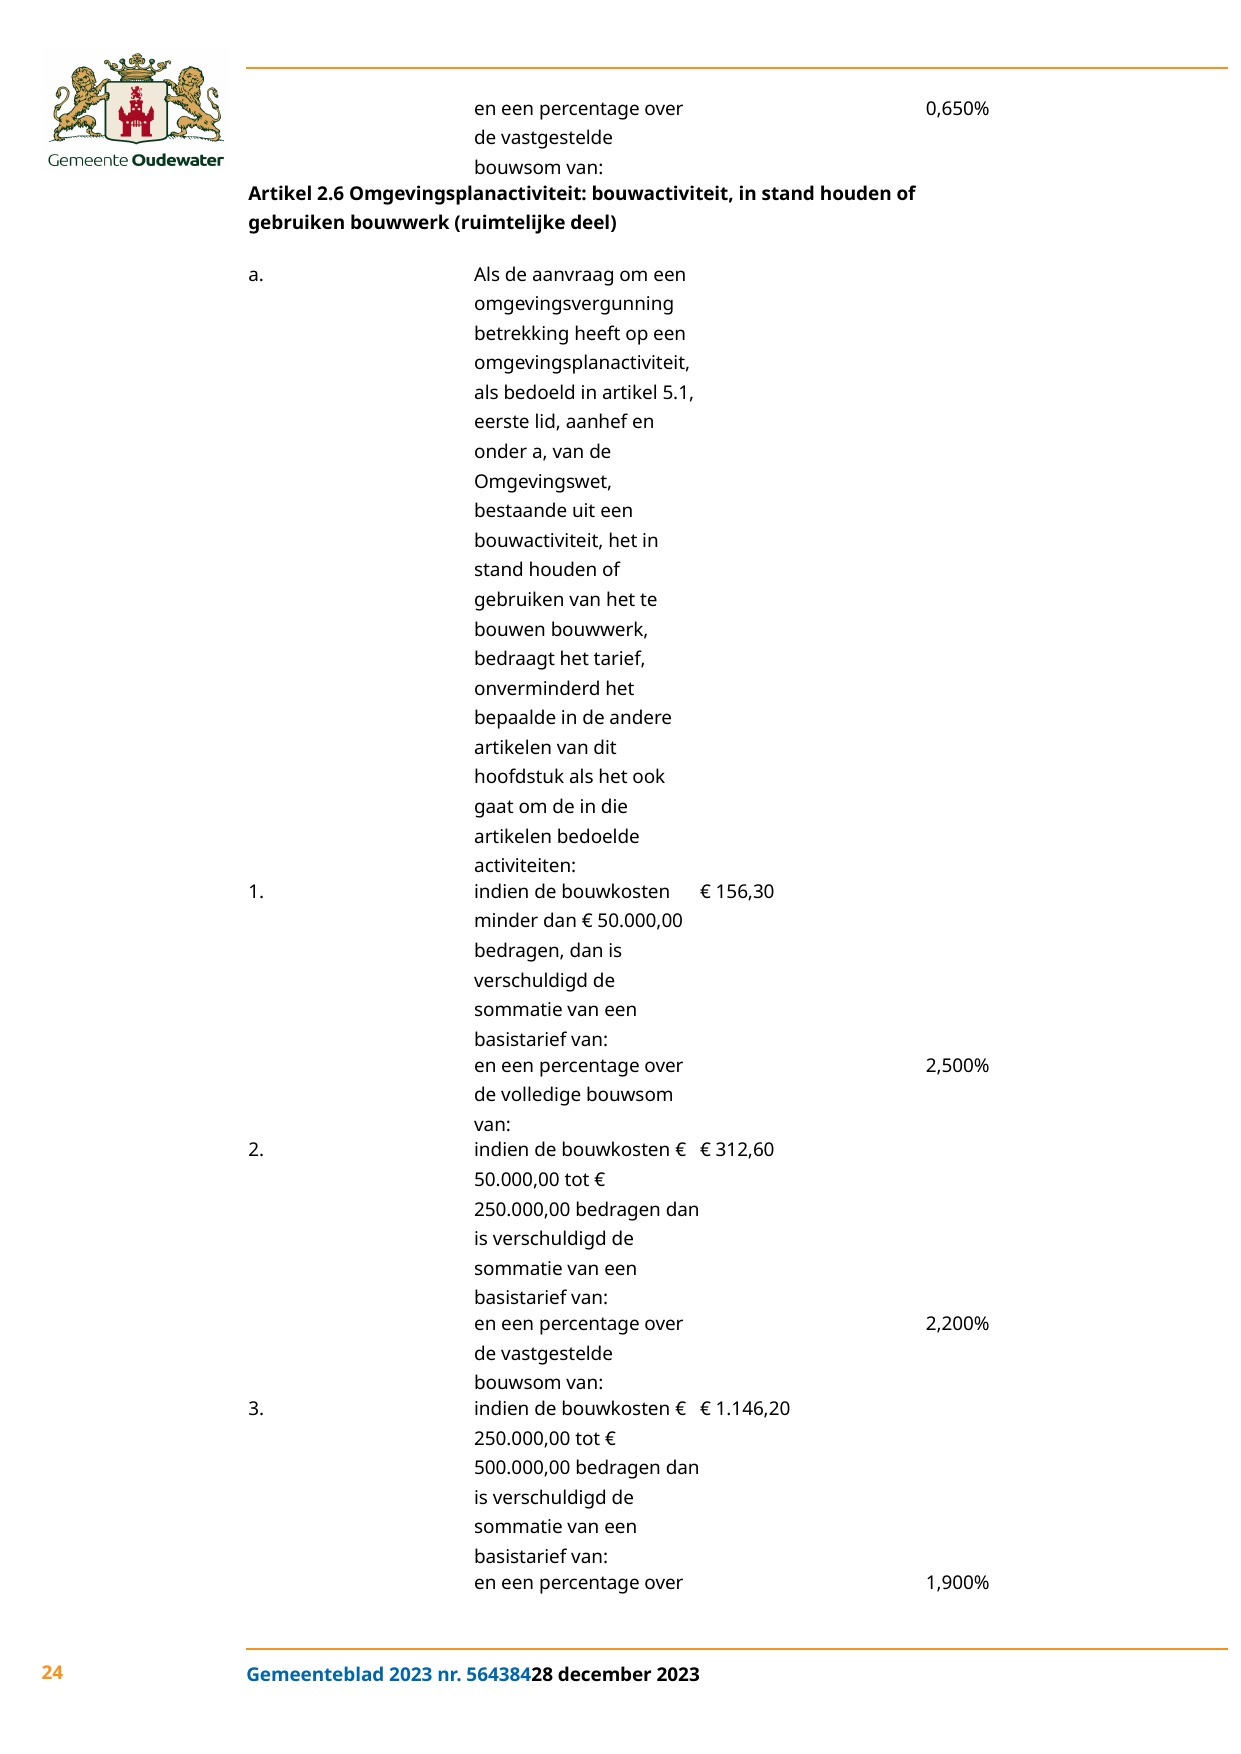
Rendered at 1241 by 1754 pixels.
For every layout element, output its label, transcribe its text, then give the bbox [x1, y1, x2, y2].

table_cell en een percentage over de volledige bouwsom van: [474, 1052, 700, 1137]
table_cell [926, 1137, 1152, 1310]
table_cell [700, 261, 926, 878]
picture [41, 47, 231, 172]
table_cell € 156,30 [700, 878, 926, 1052]
table_cell [926, 180, 1152, 235]
table_cell [700, 235, 926, 261]
table_cell [474, 235, 700, 261]
table_cell [926, 878, 1152, 1052]
table_cell 3. [248, 1395, 474, 1569]
table_cell [248, 95, 474, 180]
table_cell [248, 1569, 474, 1594]
table_cell en een percentage over de vastgestelde bouwsom van: [474, 1310, 700, 1395]
table_cell [700, 1569, 926, 1594]
table_cell 2,200% [926, 1310, 1152, 1395]
table_cell 2,500% [926, 1052, 1152, 1137]
table_cell en een percentage over de vastgestelde bouwsom van: [474, 95, 700, 180]
table_cell indien de bouwkosten € 50.000,00 tot € 250.000,00 bedragen dan is verschuldigd de sommatie van een basistarief van: [474, 1137, 700, 1310]
table_cell [248, 235, 474, 261]
table_cell [926, 261, 1152, 878]
table_cell 2. [248, 1137, 474, 1310]
table_cell [700, 95, 926, 180]
table_cell 0,650% [926, 95, 1152, 180]
table_cell [700, 1052, 926, 1137]
table_cell en een percentage over [474, 1569, 700, 1594]
table_cell [926, 235, 1152, 261]
table_cell € 312,60 [700, 1137, 926, 1310]
table_cell a. [248, 261, 474, 878]
table_cell [248, 1052, 474, 1137]
table_cell Artikel 2.6 Omgevingsplanactiviteit: bouwactiviteit, in stand houden of gebruiken bouwwerk (ruimtelijke deel) [248, 180, 926, 235]
table_cell € 1.146,20 [700, 1395, 926, 1569]
table_cell indien de bouwkosten € 250.000,00 tot € 500.000,00 bedragen dan is verschuldigd de sommatie van een basistarief van: [474, 1395, 700, 1569]
table_cell [248, 1310, 474, 1395]
table_cell [926, 1395, 1152, 1569]
table_cell [700, 1310, 926, 1395]
table_cell 1,900% [926, 1569, 1152, 1594]
table_cell Als de aanvraag om een omgevingsvergunning betrekking heeft op een omgevingsplanactiviteit, als bedoeld in artikel 5.1, eerste lid, aanhef en onder a, van de Omgevingswet, bestaande uit een bouwactiviteit, het in stand houden of gebruiken van het te bouwen bouwwerk, bedraagt het tarief, onverminderd het bepaalde in de andere artikelen van dit hoofdstuk als het ook gaat om de in die artikelen bedoelde activiteiten: [474, 261, 700, 878]
table_cell indien de bouwkosten minder dan € 50.000,00 bedragen, dan is verschuldigd de sommatie van een basistarief van: [474, 878, 700, 1052]
table_cell 1. [248, 878, 474, 1052]
